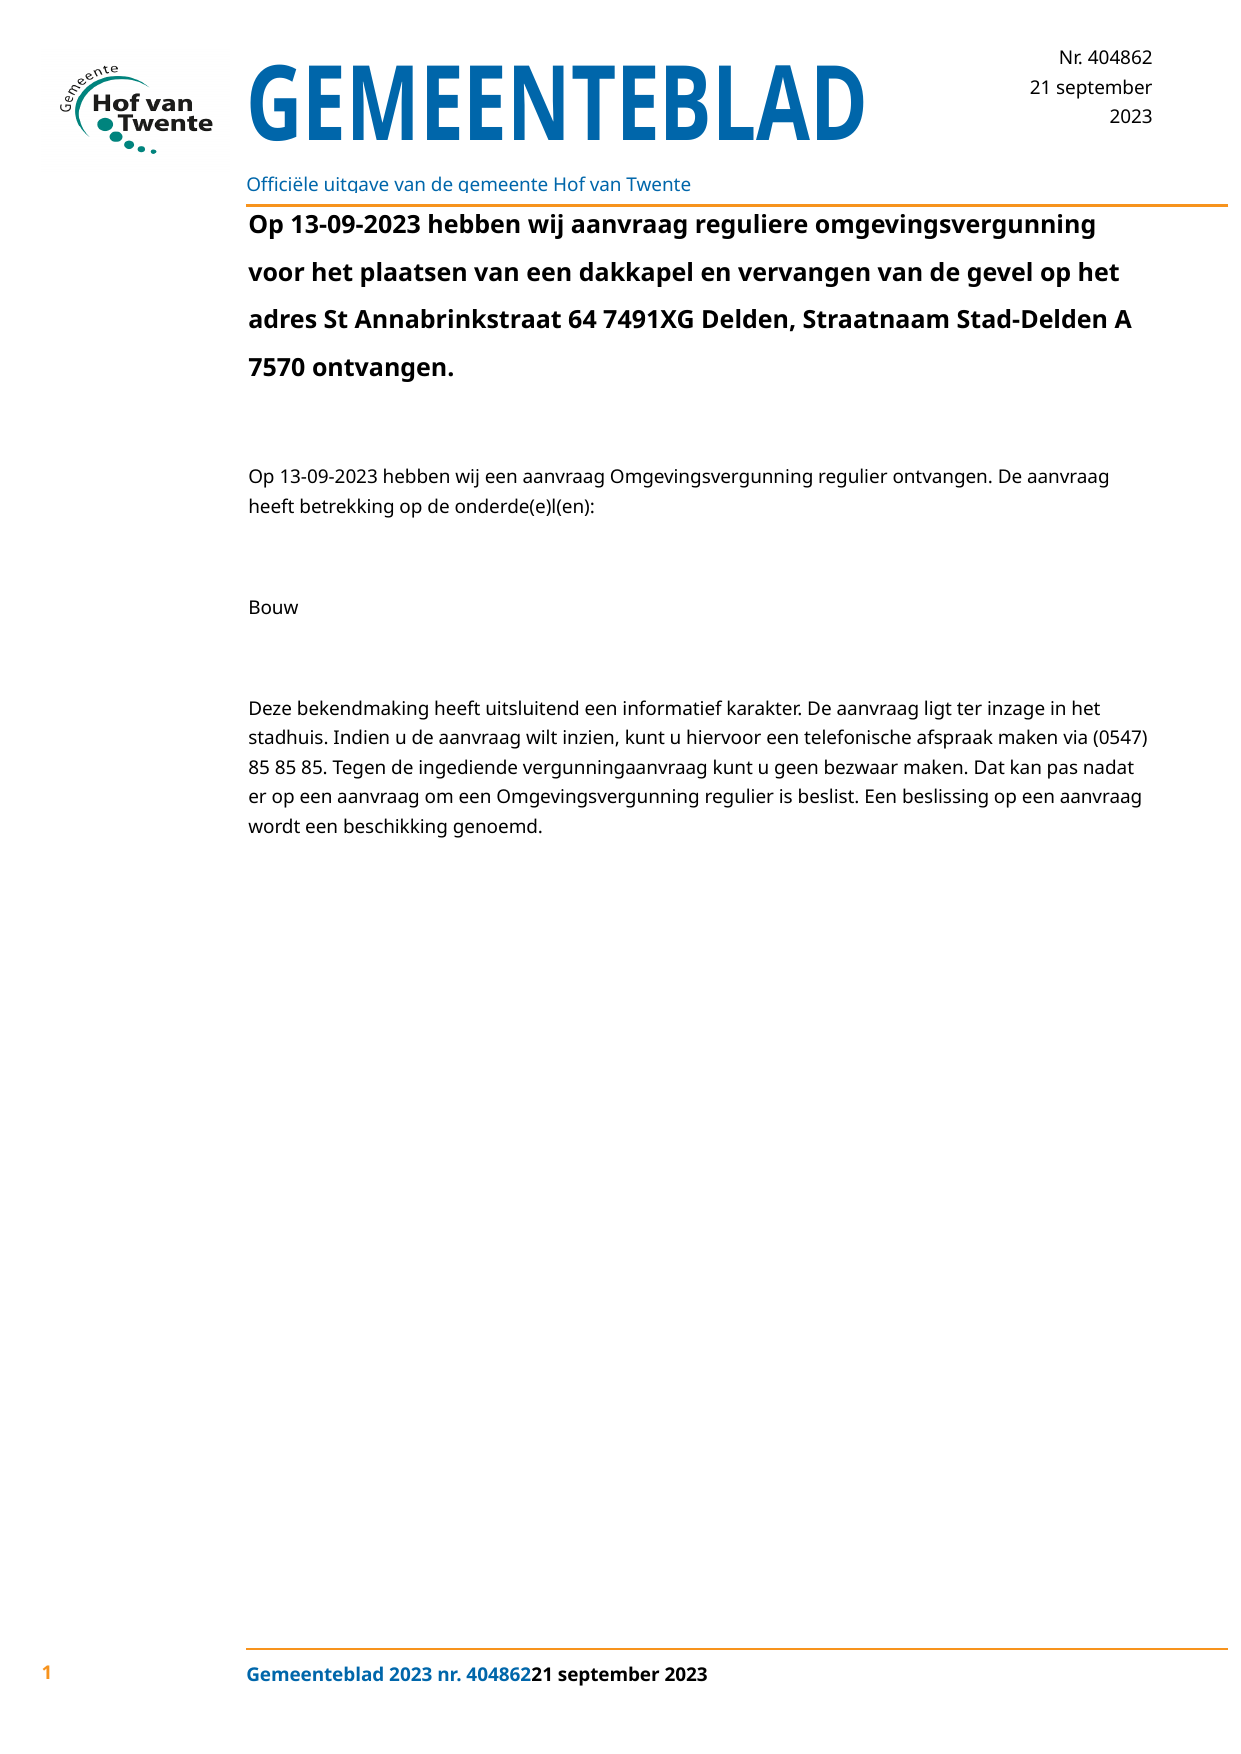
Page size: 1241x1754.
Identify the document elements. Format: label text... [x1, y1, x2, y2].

text Op 13-09-2023 hebben wij aanvraag reguliere omgevingsvergunning voor het plaatsen van een dakkapel en vervangen van de gevel op het adres St Annabrinkstraat 64 7491XG Delden, Straatnaam Stad-Delden A 7570 ontvangen. [248, 207, 1152, 384]
text Deze bekendmaking heeft uitsluitend een informatief karakter. De aanvraag ligt ter inzage in het stadhuis. Indien u de aanvraag wilt inzien, kunt u hiervoor een telefonische afspraak maken via (0547) 85 85 85. Tegen de ingediende vergunningaanvraag kunt u geen bezwaar maken. Dat kan pas nadat er op een aanvraag om een Omgevingsvergunning regulier is beslist. Een beslissing op een aanvraag wordt een beschikking genoemd. [248, 695, 1152, 839]
picture [41, 47, 231, 172]
text Op 13-09-2023 hebben wij een aanvraag Omgevingsvergunning regulier ontvangen. De aanvraag heeft betrekking op de onderde(e)l(en): [248, 463, 1152, 519]
text Bouw [248, 594, 1152, 620]
